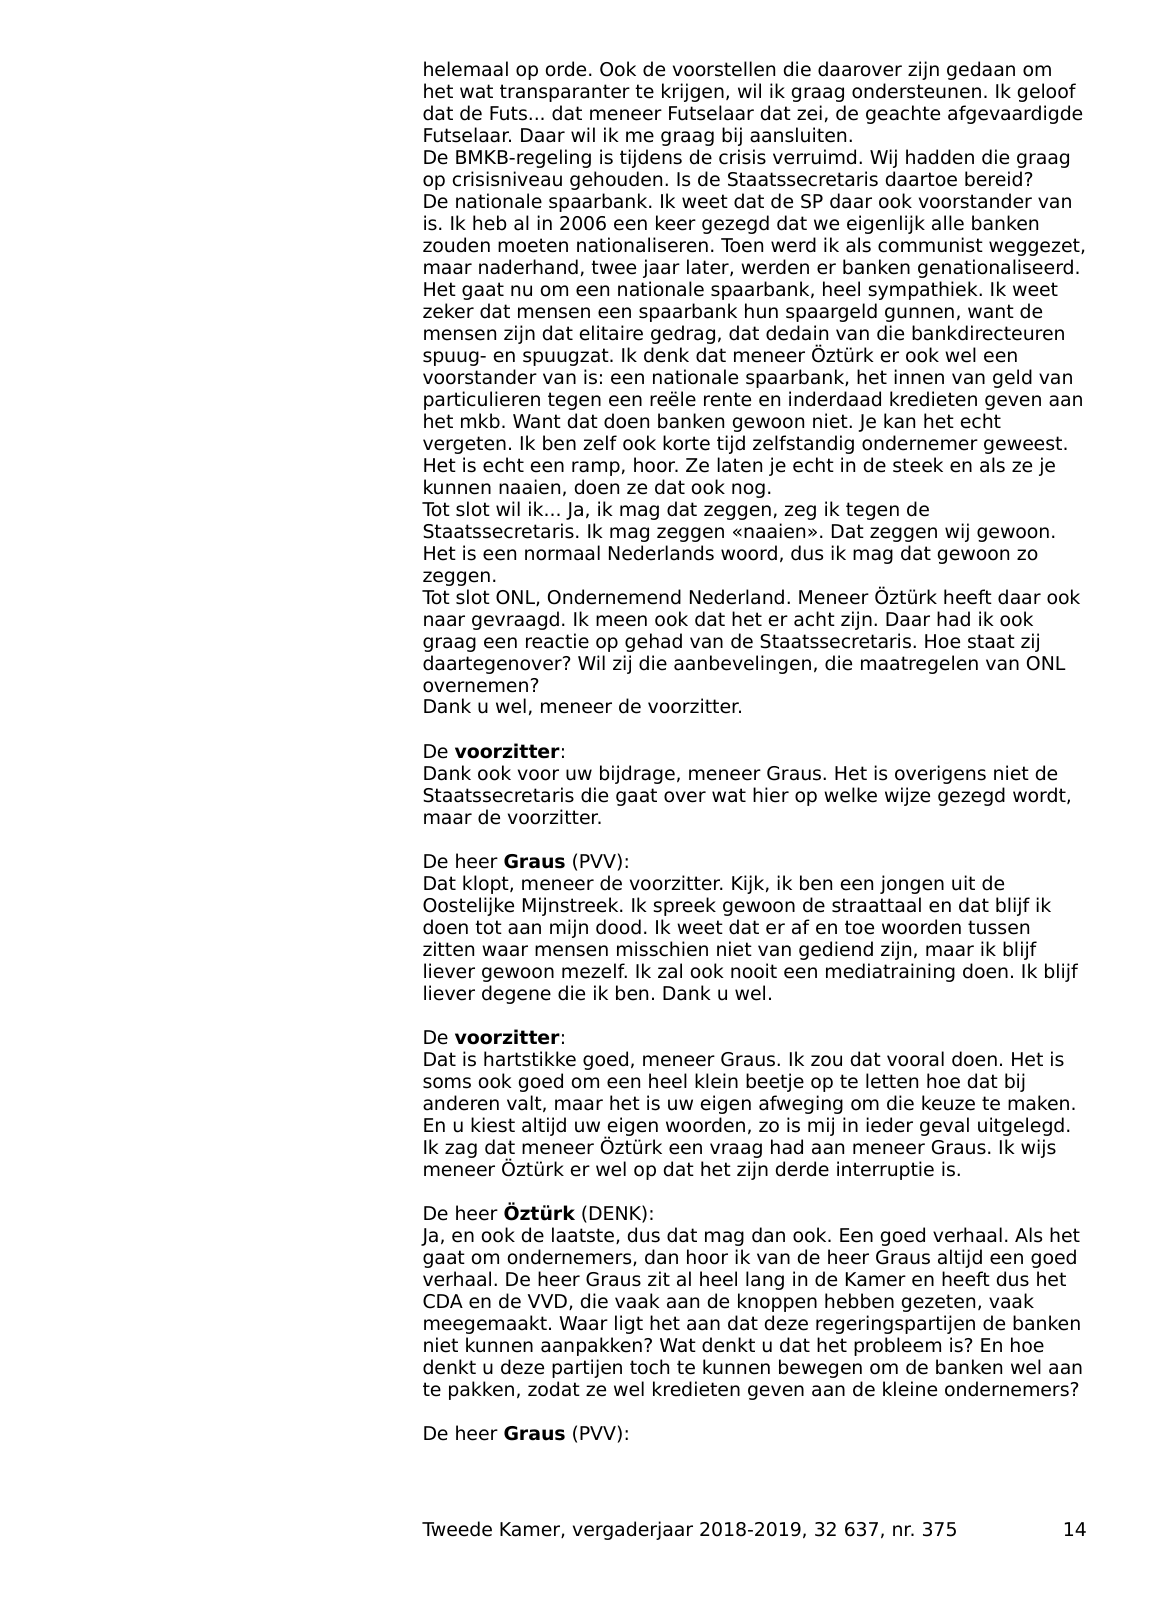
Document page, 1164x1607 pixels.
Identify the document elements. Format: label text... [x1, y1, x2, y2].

text Tot slot wil ik... Ja, ik mag dat zeggen, zeg ik tegen de Staatssecretaris. Ik mag zeggen «naaien». Dat zeggen wij gewoon. Het is een normaal Nederlands woord, dus ik mag dat gewoon zo zeggen. [422, 499, 1087, 587]
text Tot slot ONL, Ondernemend Nederland. Meneer Öztürk heeft daar ook naar gevraagd. Ik meen ook dat het er acht zijn. Daar had ik ook graag een reactie op gehad van de Staatssecretaris. Hoe staat zij daartegenover? Wil zij die aanbevelingen, die maatregelen van ONL overnemen? [422, 587, 1087, 696]
text De BMKB-regeling is tijdens de crisis verruimd. Wij hadden die graag op crisisniveau gehouden. Is de Staatssecretaris daartoe bereid? [422, 147, 1087, 191]
text De nationale spaarbank. Ik weet dat de SP daar ook voorstander van is. Ik heb al in 2006 een keer gezegd dat we eigenlijk alle banken zouden moeten nationaliseren. Toen werd ik als communist weggezet, maar naderhand, twee jaar later, werden er banken genationaliseerd. Het gaat nu om een nationale spaarbank, heel sympathiek. Ik weet zeker dat mensen een spaarbank hun spaargeld gunnen, want de mensen zijn dat elitaire gedrag, dat dedain van die bankdirecteuren spuug- en spuugzat. Ik denk dat meneer Öztürk er ook wel een voorstander van is: een nationale spaarbank, het innen van geld van particulieren tegen een reële rente en inderdaad kredieten geven aan het mkb. Want dat doen banken gewoon niet. Je kan het echt vergeten. Ik ben zelf ook korte tijd zelfstandig ondernemer geweest. Het is echt een ramp, hoor. Ze laten je echt in de steek en als ze je kunnen naaien, doen ze dat ook nog. [422, 191, 1087, 499]
text Dank ook voor uw bijdrage, meneer Graus. Het is overigens niet de Staatssecretaris die gaat over wat hier op welke wijze gezegd wordt, maar de voorzitter. [422, 763, 1087, 828]
text Ja, en ook de laatste, dus dat mag dan ook. Een goed verhaal. Als het gaat om ondernemers, dan hoor ik van de heer Graus altijd een goed verhaal. De heer Graus zit al heel lang in de Kamer en heeft dus het CDA en de VVD, die vaak aan de knoppen hebben gezeten, vaak meegemaakt. Waar ligt het aan dat deze regeringspartijen de banken niet kunnen aanpakken? Wat denkt u dat het probleem is? En hoe denkt u deze partijen toch te kunnen bewegen om de banken wel aan te pakken, zodat ze wel kredieten geven aan de kleine ondernemers? [422, 1225, 1087, 1401]
text De heer Öztürk (DENK): [422, 1203, 1087, 1225]
text Dat klopt, meneer de voorzitter. Kijk, ik ben een jongen uit de Oostelijke Mijnstreek. Ik spreek gewoon de straattaal en dat blijf ik doen tot aan mijn dood. Ik weet dat er af en toe woorden tussen zitten waar mensen misschien niet van gediend zijn, maar ik blijf liever gewoon mezelf. Ik zal ook nooit een mediatraining doen. Ik blijf liever degene die ik ben. Dank u wel. [422, 873, 1087, 1004]
text De heer Graus (PVV): [422, 851, 1087, 873]
text Dat is hartstikke goed, meneer Graus. Ik zou dat vooral doen. Het is soms ook goed om een heel klein beetje op te letten hoe dat bij anderen valt, maar het is uw eigen afweging om die keuze te maken. En u kiest altijd uw eigen woorden, zo is mij in ieder geval uitgelegd. Ik zag dat meneer Öztürk een vraag had aan meneer Graus. Ik wijs meneer Öztürk er wel op dat het zijn derde interruptie is. [422, 1049, 1087, 1181]
text De voorzitter: [422, 741, 1087, 763]
text Dank u wel, meneer de voorzitter. [422, 696, 1087, 718]
text De voorzitter: [422, 1027, 1087, 1049]
text De heer Graus (PVV): [422, 1423, 1087, 1445]
text helemaal op orde. Ook de voorstellen die daarover zijn gedaan om het wat transparanter te krijgen, wil ik graag ondersteunen. Ik geloof dat de Futs... dat meneer Futselaar dat zei, de geachte afgevaardigde Futselaar. Daar wil ik me graag bij aansluiten. [422, 59, 1087, 147]
